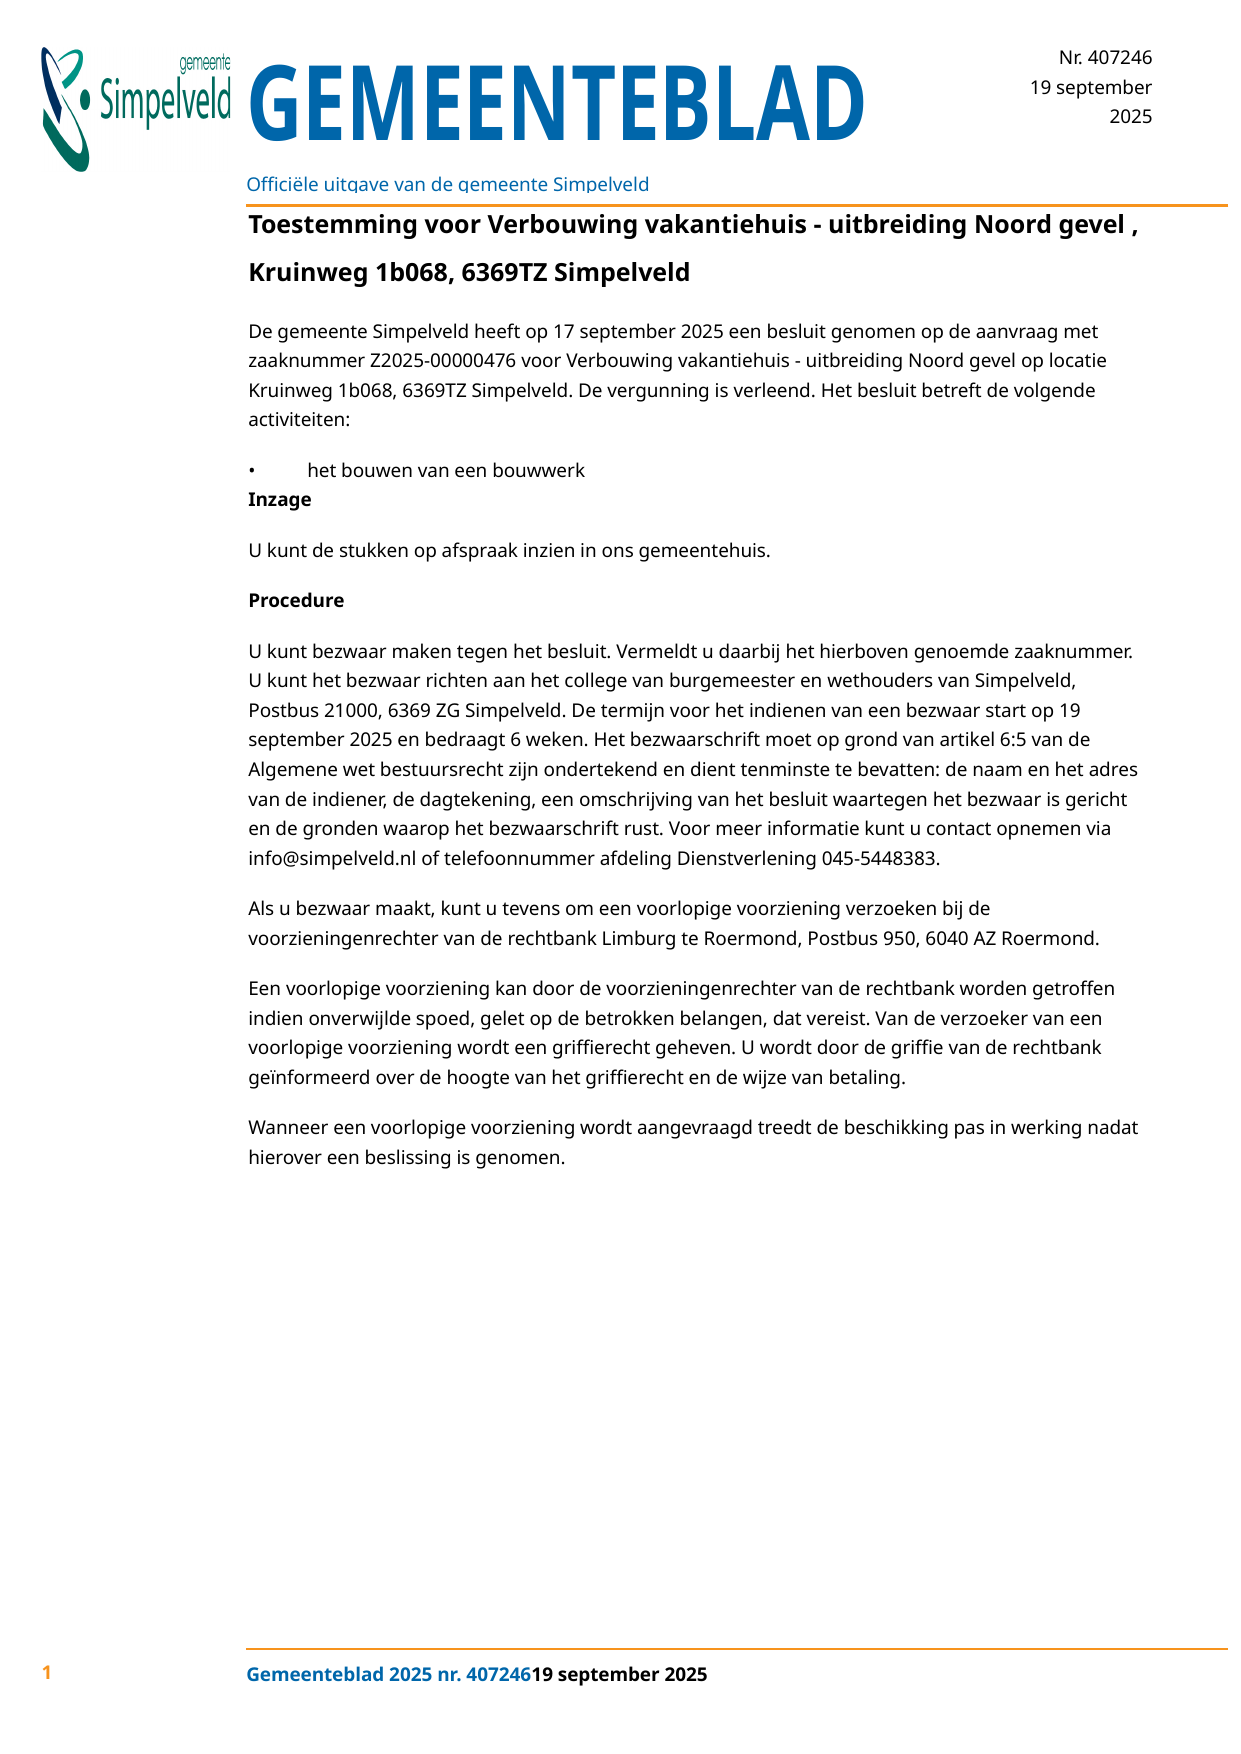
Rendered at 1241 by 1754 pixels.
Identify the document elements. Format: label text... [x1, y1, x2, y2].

text U kunt bezwaar maken tegen het besluit. Vermeldt u daarbij het hierboven genoemde zaaknummer. U kunt het bezwaar richten aan het college van burgemeester en wethouders van Simpelveld, Postbus 21000, 6369 ZG Simpelveld. De termijn voor het indienen van een bezwaar start op 19 september 2025 en bedraagt 6 weken. Het bezwaarschrift moet op grond van artikel 6:5 van de Algemene wet bestuursrecht zijn ondertekend en dient tenminste te bevatten: de naam en het adres van de indiener, de dagtekening, een omschrijving van het besluit waartegen het bezwaar is gericht en de gronden waarop het bezwaarschrift rust. Voor meer informatie kunt u contact opnemen via info@simpelveld.nl of telefoonnummer afdeling Dienstverlening 045-5448383. [248, 638, 1152, 871]
list het bouwen van een bouwwerk [248, 457, 1152, 483]
text Een voorlopige voorziening kan door de voorzieningenrechter van de rechtbank worden getroffen indien onverwijlde spoed, gelet op de betrokken belangen, dat vereist. Van de verzoeker van een voorlopige voorziening wordt een griffierecht geheven. U wordt door de griffie van de rechtbank geïnformeerd over de hoogte van het griffierecht en de wijze van betaling. [248, 975, 1152, 1090]
text De gemeente Simpelveld heeft op 17 september 2025 een besluit genomen op de aanvraag met zaaknummer Z2025-00000476 voor Verbouwing vakantiehuis - uitbreiding Noord gevel op locatie Kruinweg 1b068, 6369TZ Simpelveld. De vergunning is verleend. Het besluit betreft de volgende activiteiten: [248, 318, 1152, 432]
text Procedure [248, 587, 1152, 613]
text Toestemming voor Verbouwing vakantiehuis - uitbreiding Noord gevel , Kruinweg 1b068, 6369TZ Simpelveld [248, 207, 1152, 288]
text Wanneer een voorlopige voorziening wordt aangevraagd treedt de beschikking pas in werking nadat hierover een beslissing is genomen. [248, 1114, 1152, 1170]
text U kunt de stukken op afspraak inzien in ons gemeentehuis. [248, 537, 1152, 563]
text Inzage [248, 487, 1152, 512]
text Als u bezwaar maakt, kunt u tevens om een voorlopige voorziening verzoeken bij de voorzieningenrechter van de rechtbank Limburg te Roermond, Postbus 950, 6040 AZ Roermond. [248, 895, 1152, 951]
picture [41, 47, 231, 172]
